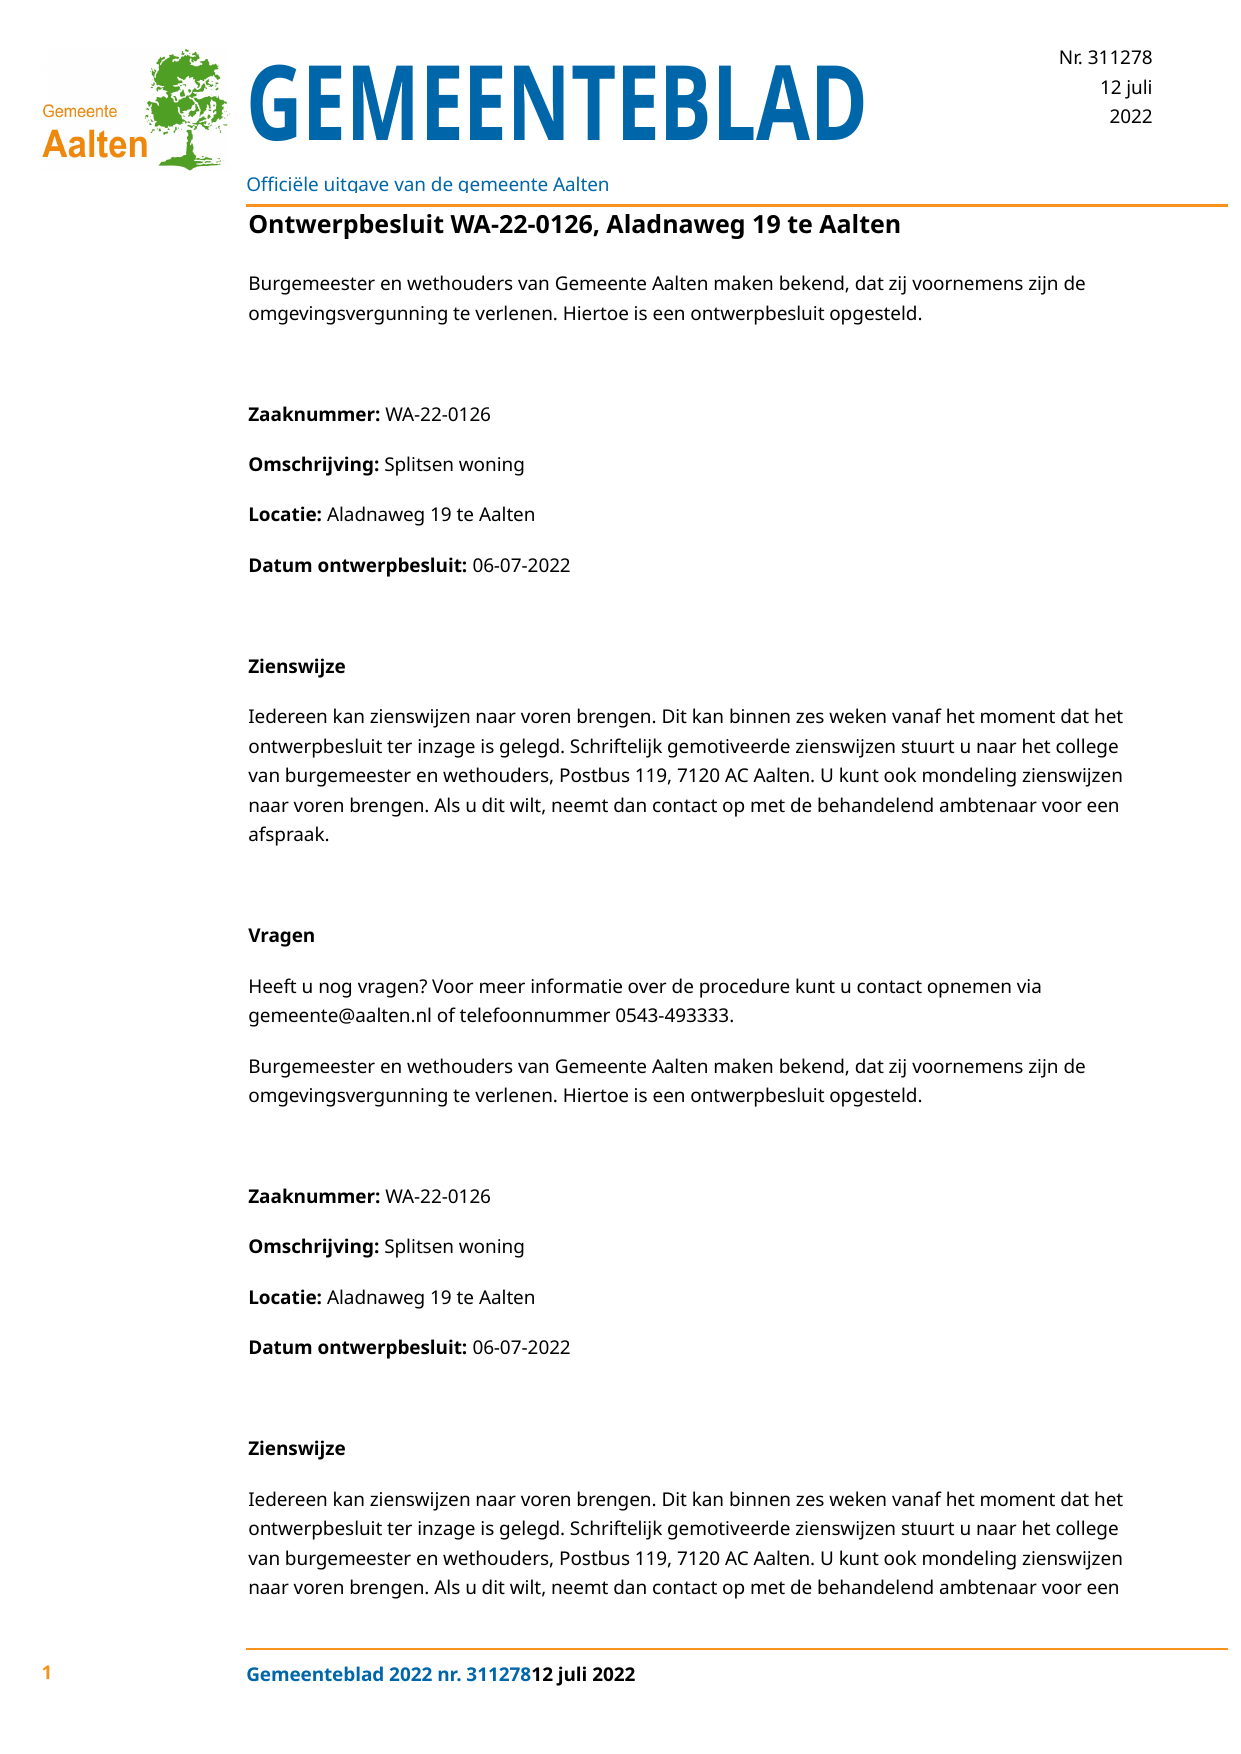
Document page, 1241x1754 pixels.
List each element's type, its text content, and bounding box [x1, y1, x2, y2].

text Omschrijving: Splitsen woning [248, 451, 1152, 477]
text Burgemeester en wethouders van Gemeente Aalten maken bekend, dat zij voornemens zijn de omgevingsvergunning te verlenen. Hiertoe is een ontwerpbesluit opgesteld. [248, 270, 1152, 326]
text Ontwerpbesluit WA-22-0126, Aladnaweg 19 te Aalten [248, 207, 1152, 241]
text Zienswijze [248, 1435, 1152, 1461]
text Burgemeester en wethouders van Gemeente Aalten maken bekend, dat zij voornemens zijn de omgevingsvergunning te verlenen. Hiertoe is een ontwerpbesluit opgesteld. [248, 1053, 1152, 1108]
text Iedereen kan zienswijzen naar voren brengen. Dit kan binnen zes weken vanaf het moment dat het ontwerpbesluit ter inzage is gelegd. Schriftelijk gemotiveerde zienswijzen stuurt u naar het college van burgemeester en wethouders, Postbus 119, 7120 AC Aalten. U kunt ook mondeling zienswijzen naar voren brengen. Als u dit wilt, neemt dan contact op met de behandelend ambtenaar voor een afspraak. [248, 703, 1152, 847]
text Omschrijving: Splitsen woning [248, 1234, 1152, 1259]
text Datum ontwerpbesluit: 06-07-2022 [248, 1334, 1152, 1360]
text Zienswijze [248, 653, 1152, 678]
text Datum ontwerpbesluit: 06-07-2022 [248, 552, 1152, 578]
text Zaaknummer: WA-22-0126 [248, 1183, 1152, 1209]
text Heeft u nog vragen? Voor meer informatie over de procedure kunt u contact opnemen via gemeente@aalten.nl of telefoonnummer 0543-493333. [248, 973, 1152, 1028]
text Zaaknummer: WA-22-0126 [248, 401, 1152, 426]
text Locatie: Aladnaweg 19 te Aalten [248, 1284, 1152, 1310]
text Locatie: Aladnaweg 19 te Aalten [248, 502, 1152, 527]
text Vragen [248, 922, 1152, 948]
picture [41, 47, 231, 172]
text Iedereen kan zienswijzen naar voren brengen. Dit kan binnen zes weken vanaf het moment dat het ontwerpbesluit ter inzage is gelegd. Schriftelijk gemotiveerde zienswijzen stuurt u naar het college van burgemeester en wethouders, Postbus 119, 7120 AC Aalten. U kunt ook mondeling zienswijzen naar voren brengen. Als u dit wilt, neemt dan contact op met de behandelend ambtenaar voor een [248, 1486, 1152, 1600]
